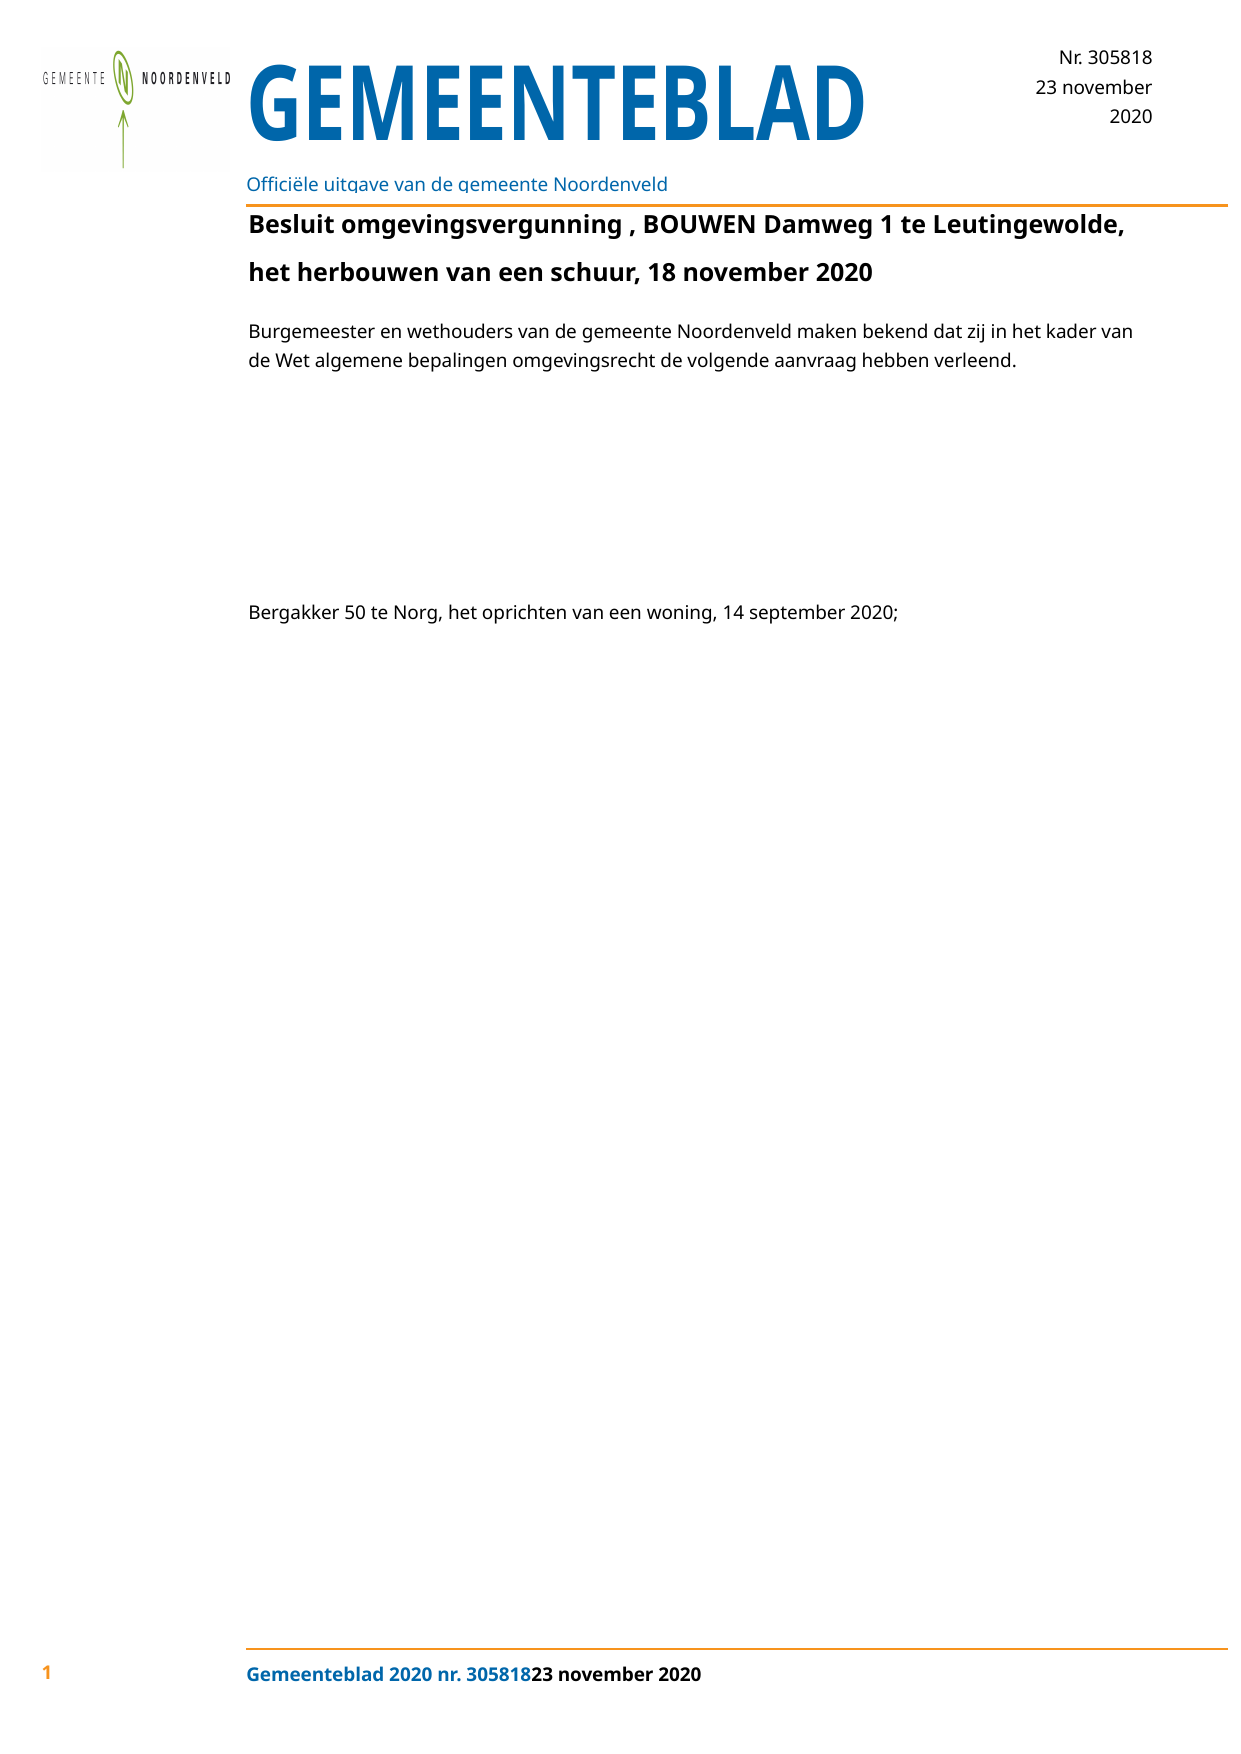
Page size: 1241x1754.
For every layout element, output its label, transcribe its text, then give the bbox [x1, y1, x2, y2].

picture [41, 47, 231, 172]
text Besluit omgevingsvergunning , BOUWEN Damweg 1 te Leutingewolde, het herbouwen van een schuur, 18 november 2020 [248, 207, 1152, 288]
text Burgemeester en wethouders van de gemeente Noordenveld maken bekend dat zij in het kader van de Wet algemene bepalingen omgevingsrecht de volgende aanvraag hebben verleend. [248, 318, 1152, 373]
text Bergakker 50 te Norg, het oprichten van een woning, 14 september 2020; [248, 599, 1152, 625]
